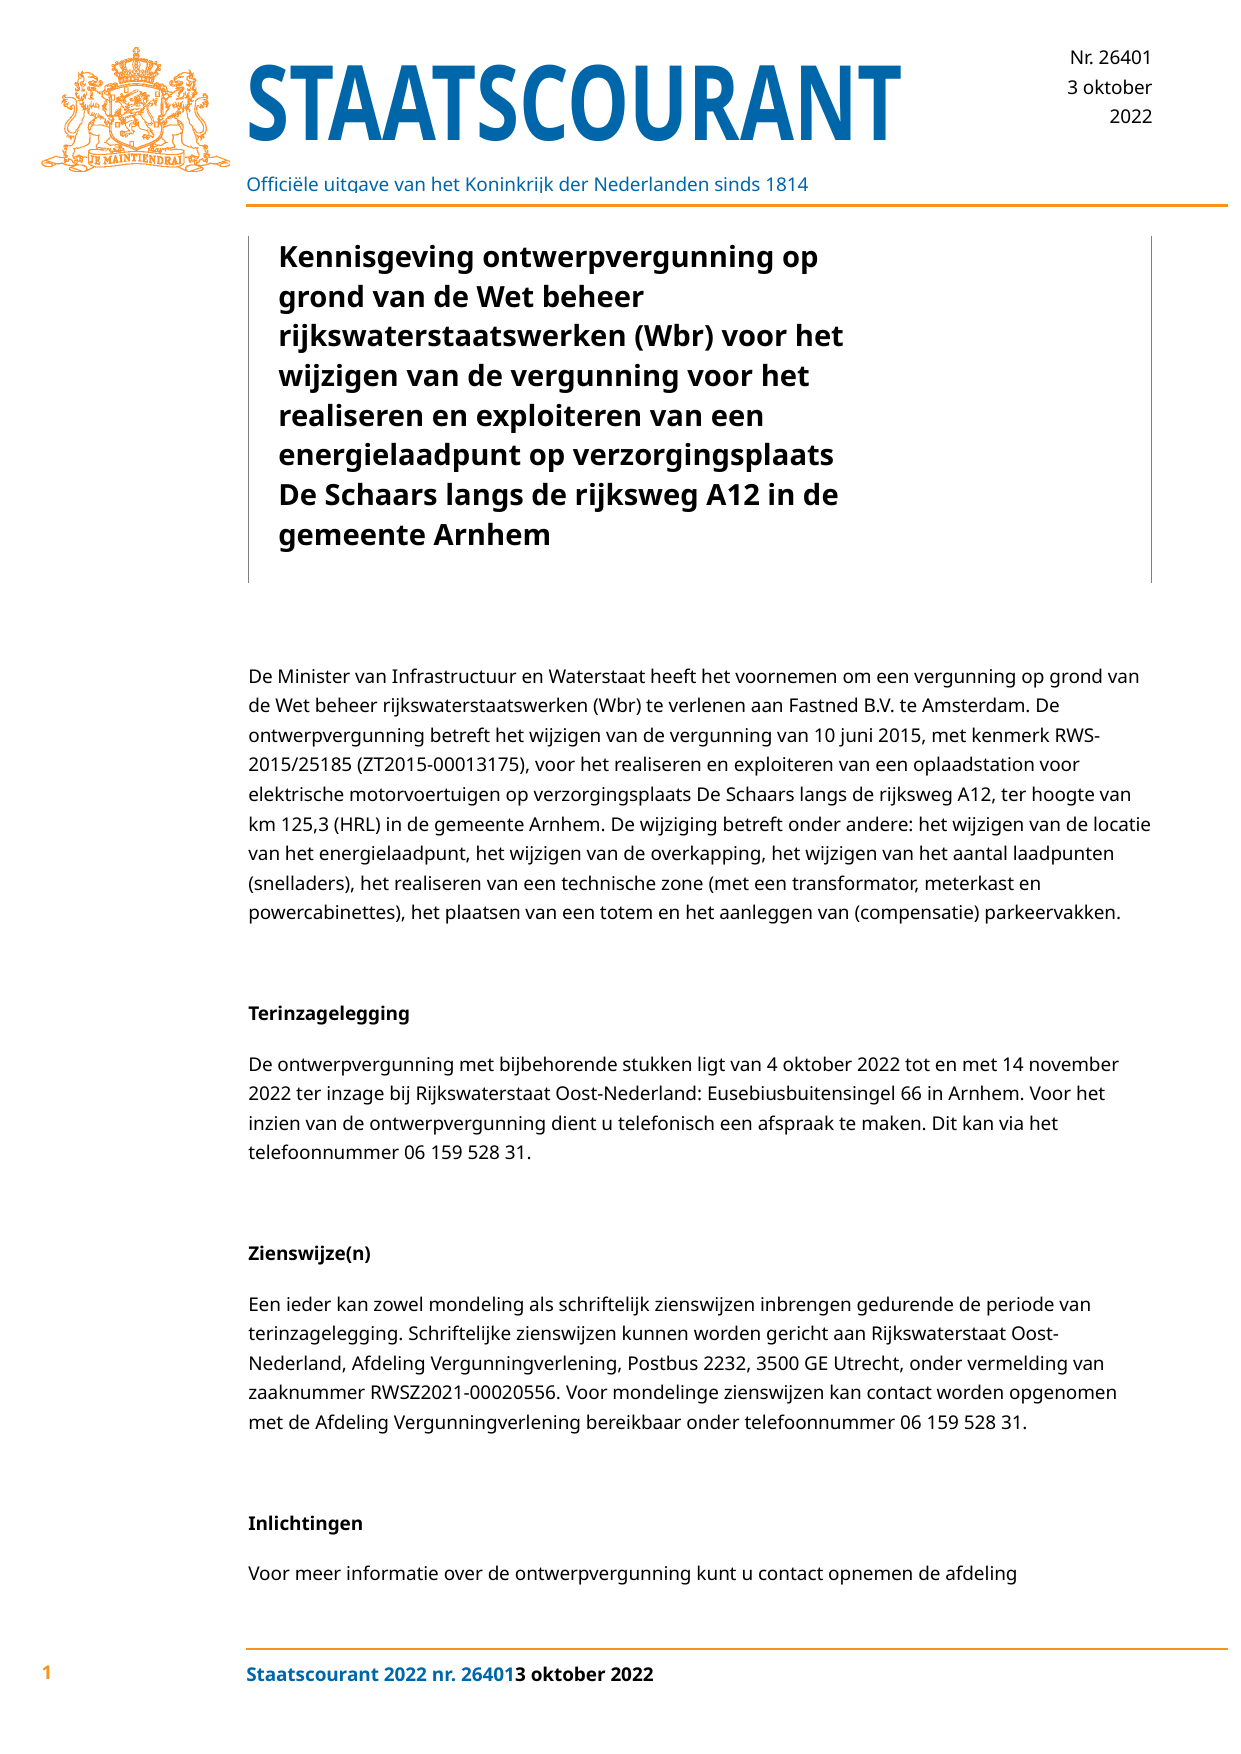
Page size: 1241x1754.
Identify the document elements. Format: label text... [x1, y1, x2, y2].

text Inlichtingen [248, 1510, 1152, 1536]
text Zienswijze(n) [248, 1240, 1152, 1266]
picture [912, 236, 1090, 414]
picture [41, 47, 231, 172]
table_header [850, 236, 912, 413]
text De ontwerpvergunning met bijbehorende stukken ligt van 4 oktober 2022 tot en met 14 november 2022 ter inzage bij Rijkswaterstaat Oost-Nederland: Eusebiusbuitensingel 66 in Arnhem. Voor het inzien van de ontwerpvergunning dient u telefonisch een afspraak te maken. Dit kan via het telefoonnummer 06 159 528 31. [248, 1051, 1152, 1165]
text Voor meer informatie over de ontwerpvergunning kunt u contact opnemen de afdeling [248, 1560, 1152, 1586]
table_header Kennisgeving ontwerpvergunning op grond van de Wet beheer rijkswaterstaatswerken (Wbr) voor het wijzigen van de vergunning voor het realiseren en exploiteren van een energielaadpunt op verzorgingsplaats De Schaars langs de rijksweg A12 in de gemeente Arnhem [249, 236, 850, 583]
table_header [850, 414, 1151, 583]
table_header [1090, 236, 1151, 413]
text De Minister van Infrastructuur en Waterstaat heeft het voornemen om een vergunning op grond van de Wet beheer rijkswaterstaatswerken (Wbr) te verlenen aan Fastned B.V. te Amsterdam. De ontwerpvergunning betreft het wijzigen van de vergunning van 10 juni 2015, met kenmerk RWS-2015/25185 (ZT2015-00013175), voor het realiseren en exploiteren van een oplaadstation voor elektrische motorvoertuigen op verzorgingsplaats De Schaars langs de rijksweg A12, ter hoogte van km 125,3 (HRL) in de gemeente Arnhem. De wijziging betreft onder andere: het wijzigen van de locatie van het energielaadpunt, het wijzigen van de overkapping, het wijzigen van het aantal laadpunten (snelladers), het realiseren van een technische zone (met een transformator, meterkast en powercabinettes), het plaatsen van een totem en het aanleggen van (compensatie) parkeervakken. [248, 663, 1152, 925]
text Terinzagelegging [248, 1000, 1152, 1026]
text Een ieder kan zowel mondeling als schriftelijk zienswijzen inbrengen gedurende de periode van terinzagelegging. Schriftelijke zienswijzen kunnen worden gericht aan Rijkswaterstaat Oost-Nederland, Afdeling Vergunningverlening, Postbus 2232, 3500 GE Utrecht, onder vermelding van zaaknummer RWSZ2021-00020556. Voor mondelinge zienswijzen kan contact worden opgenomen met de Afdeling Vergunningverlening bereikbaar onder telefoonnummer 06 159 528 31. [248, 1291, 1152, 1435]
